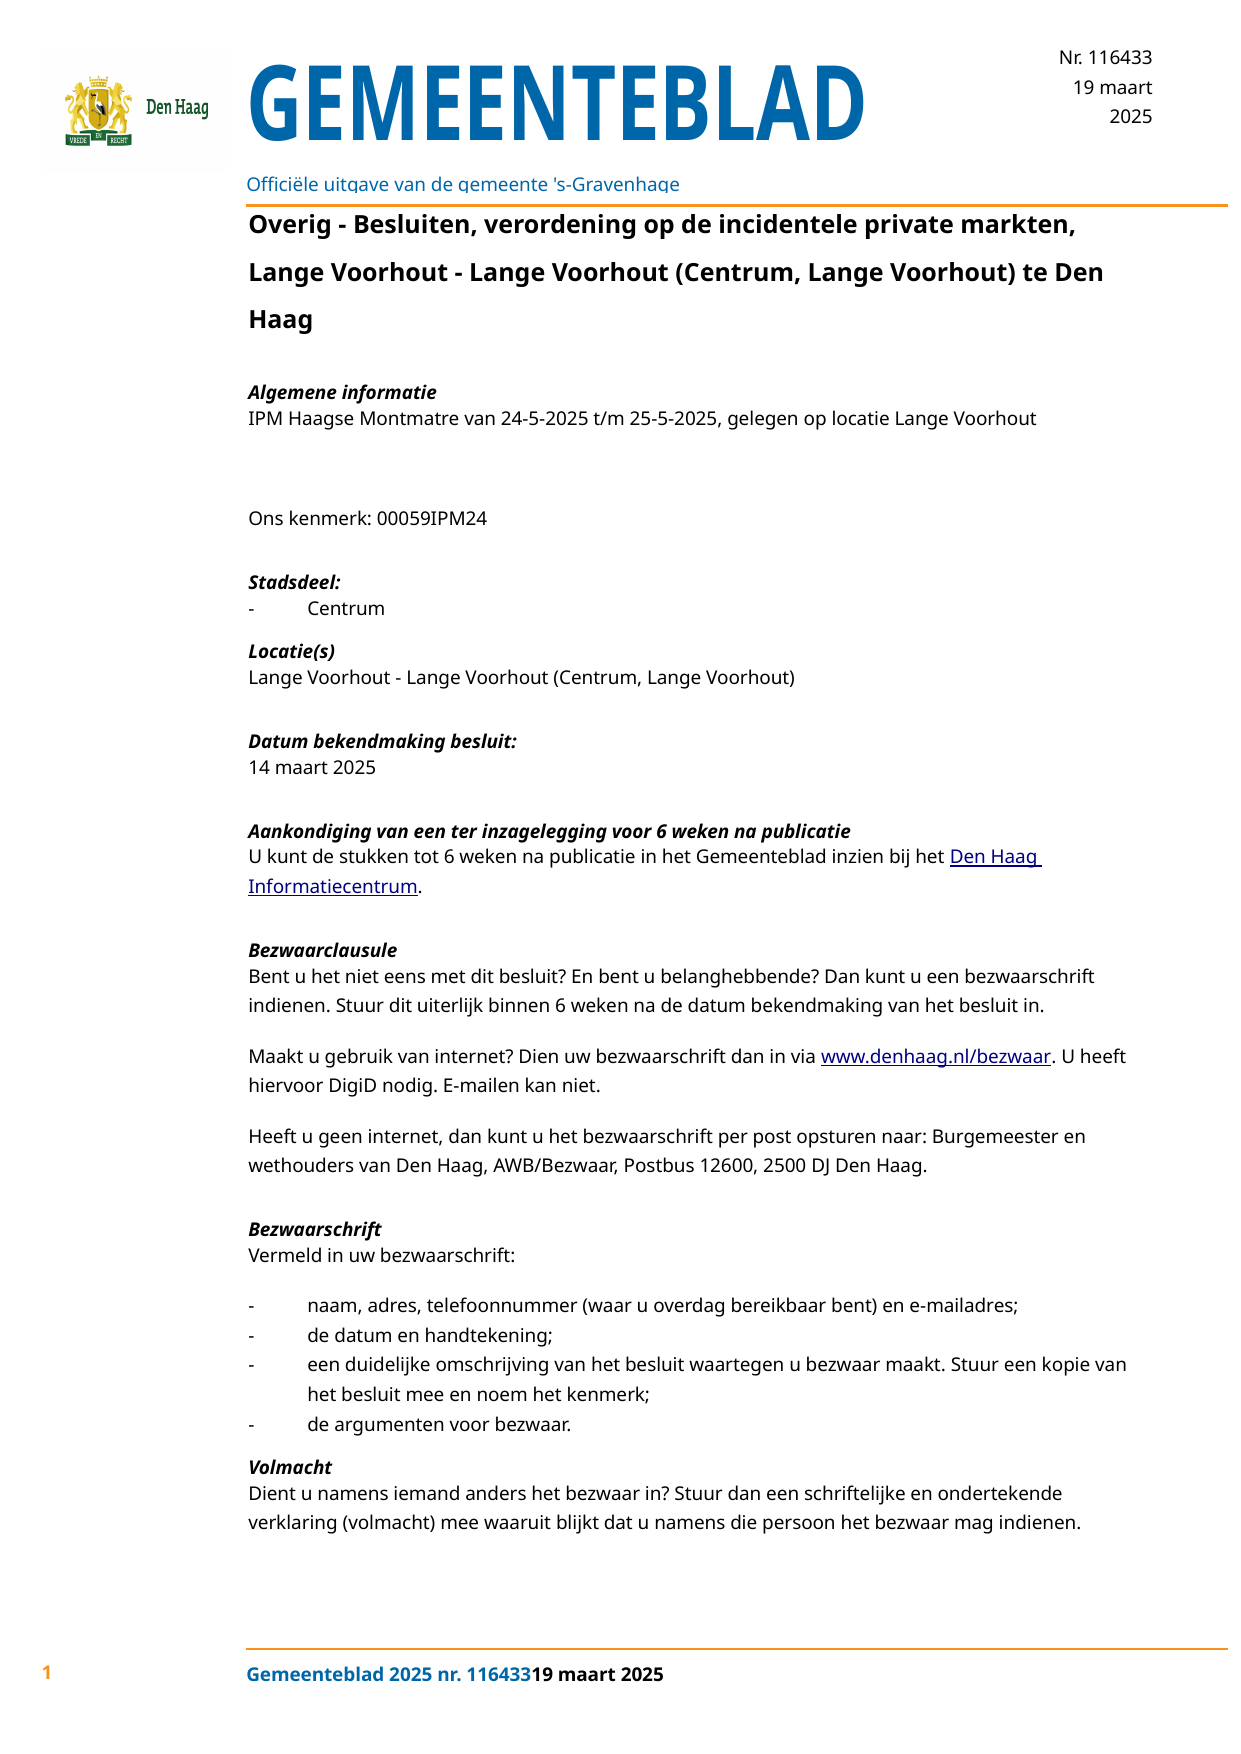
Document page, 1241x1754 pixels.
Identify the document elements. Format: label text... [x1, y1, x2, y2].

text Dient u namens iemand anders het bezwaar in? Stuur dan een schriftelijke en ondertekende verklaring (volmacht) mee waaruit blijkt dat u namens die persoon het bezwaar mag indienen. [248, 1480, 1152, 1535]
text Stadsdeel: [248, 569, 1152, 595]
text Bezwaarschrift [248, 1216, 1152, 1242]
list een duidelijke omschrijving van het besluit waartegen u bezwaar maakt. Stuur een kopie van het besluit mee en noem het kenmerk; [248, 1352, 1152, 1407]
text Vermeld in uw bezwaarschrift: [248, 1242, 1152, 1268]
list de argumenten voor bezwaar. [248, 1411, 1152, 1437]
text U kunt de stukken tot 6 weken na publicatie in het Gemeenteblad inzien bij het Den Haag Informatiecentrum. [248, 843, 1152, 899]
text IPM Haagse Montmatre van 24-5-2025 t/m 25-5-2025, gelegen op locatie Lange Voorhout [248, 405, 1152, 431]
text Heeft u geen internet, dan kunt u het bezwaarschrift per post opsturen naar: Burgemeester en wethouders van Den Haag, AWB/Bezwaar, Postbus 12600, 2500 DJ Den Haag. [248, 1123, 1152, 1178]
picture [41, 47, 231, 172]
text Bent u het niet eens met dit besluit? En bent u belanghebbende? Dan kunt u een bezwaarschrift indienen. Stuur dit uiterlijk binnen 6 weken na de datum bekendmaking van het besluit in. [248, 963, 1152, 1018]
text Locatie(s) [248, 638, 1152, 664]
list Centrum [248, 595, 1152, 621]
text Maakt u gebruik van internet? Dien uw bezwaarschrift dan in via www.denhaag.nl/bezwaar. U heeft hiervoor DigiD nodig. E-mailen kan niet. [248, 1043, 1152, 1098]
text Lange Voorhout - Lange Voorhout (Centrum, Lange Voorhout) [248, 664, 1152, 690]
text Aankondiging van een ter inzagelegging voor 6 weken na publicatie [248, 818, 1152, 843]
list naam, adres, telefoonnummer (waar u overdag bereikbaar bent) en e-mailadres; [248, 1292, 1152, 1318]
text Ons kenmerk: 00059IPM24 [248, 506, 1152, 531]
text Volmacht [248, 1454, 1152, 1480]
list de datum en handtekening; [248, 1322, 1152, 1348]
text Bezwaarclausule [248, 937, 1152, 963]
text Datum bekendmaking besluit: [248, 728, 1152, 754]
text Overig - Besluiten, verordening op de incidentele private markten, Lange Voorhout - Lange Voorhout (Centrum, Lange Voorhout) te Den Haag [248, 207, 1152, 336]
text Algemene informatie [248, 379, 1152, 405]
text 14 maart 2025 [248, 754, 1152, 779]
